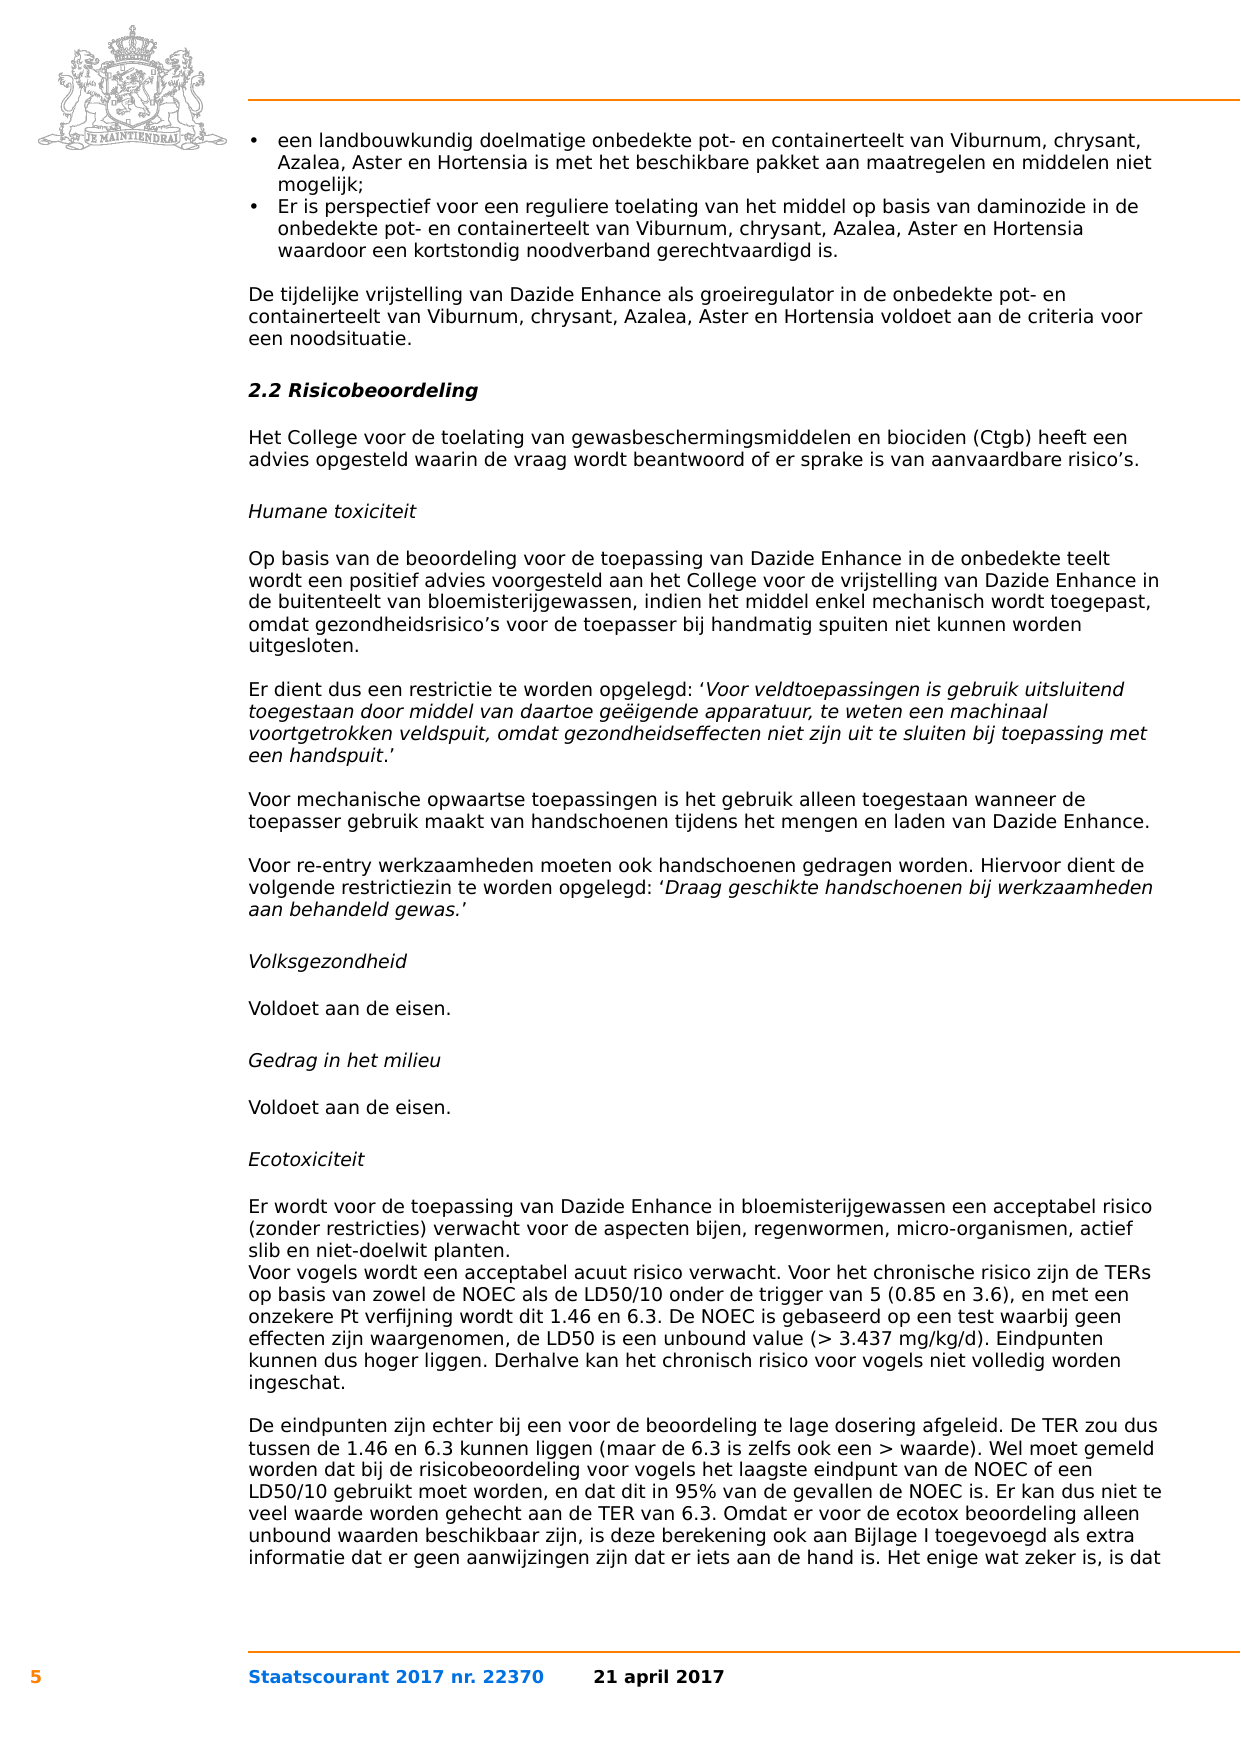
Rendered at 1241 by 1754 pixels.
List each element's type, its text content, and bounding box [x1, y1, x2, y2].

text De eindpunten zijn echter bij een voor de beoordeling te lage dosering afgeleid. De TER zou dus tussen de 1.46 en 6.3 kunnen liggen (maar de 6.3 is zelfs ook een > waarde). Wel moet gemeld worden dat bij de risicobeoordeling voor vogels het laagste eindpunt van de NOEC of een LD50/10 gebruikt moet worden, en dat dit in 95% van de gevallen de NOEC is. Er kan dus niet te veel waarde worden gehecht aan de TER van 6.3. Omdat er voor de ecotox beoordeling alleen unbound waarden beschikbaar zijn, is deze berekening ook aan Bijlage I toegevoegd als extra informatie dat er geen aanwijzingen zijn dat er iets aan de hand is. Het enige wat zeker is, is dat [248, 1415, 1163, 1569]
subtitle Ecotoxiciteit [248, 1149, 1163, 1171]
text Voor mechanische opwaartse toepassingen is het gebruik alleen toegestaan wanneer de toepasser gebruik maakt van handschoenen tijdens het mengen en laden van Dazide Enhance. [248, 789, 1163, 833]
subtitle Volksgezondheid [248, 951, 1163, 973]
text Voldoet aan de eisen. [248, 998, 1163, 1020]
text • een landbouwkundig doelmatige onbedekte pot- en containerteelt van Viburnum, chrysant, Azalea, Aster en Hortensia is met het beschikbare pakket aan maatregelen en middelen niet mogelijk; [248, 130, 1163, 196]
text • Er is perspectief voor een reguliere toelating van het middel op basis van daminozide in de onbedekte pot- en containerteelt van Viburnum, chrysant, Azalea, Aster en Hortensia waardoor een kortstondig noodverband gerechtvaardigd is. [248, 196, 1163, 262]
text Op basis van de beoordeling voor de toepassing van Dazide Enhance in de onbedekte teelt wordt een positief advies voorgesteld aan het College voor de vrijstelling van Dazide Enhance in de buitenteelt van bloemisterijgewassen, indien het middel enkel mechanisch wordt toegepast, omdat gezondheidsrisico’s voor de toepasser bij handmatig spuiten niet kunnen worden uitgesloten. [248, 547, 1163, 657]
picture [38, 25, 227, 150]
text Er dient dus een restrictie te worden opgelegd: ‘Voor veldtoepassingen is gebruik uitsluitend toegestaan door middel van daartoe geëigende apparatuur, te weten een machinaal voortgetrokken veldspuit, omdat gezondheidseffecten niet zijn uit te sluiten bij toepassing met een handspuit.’ [248, 679, 1163, 767]
text De tijdelijke vrijstelling van Dazide Enhance als groeiregulator in de onbedekte pot- en containerteelt van Viburnum, chrysant, Azalea, Aster en Hortensia voldoet aan de criteria voor een noodsituatie. [248, 284, 1163, 349]
text Het College voor de toelating van gewasbeschermingsmiddelen en biociden (Ctgb) heeft een advies opgesteld waarin de vraag wordt beantwoord of er sprake is van aanvaardbare risico’s. [248, 427, 1163, 471]
text Voor re-entry werkzaamheden moeten ook handschoenen gedragen worden. Hiervoor dient de volgende restrictiezin te worden opgelegd: ‘Draag geschikte handschoenen bij werkzaamheden aan behandeld gewas.’ [248, 855, 1163, 921]
text Voor vogels wordt een acceptabel acuut risico verwacht. Voor het chronische risico zijn de TERs op basis van zowel de NOEC als de LD50/10 onder de trigger van 5 (0.85 en 3.6), en met een onzekere Pt verfijning wordt dit 1.46 en 6.3. De NOEC is gebaseerd op een test waarbij geen effecten zijn waargenomen, de LD50 is een unbound value (> 3.437 mg/kg/d). Eindpunten kunnen dus hoger liggen. Derhalve kan het chronisch risico voor vogels niet volledig worden ingeschat. [248, 1262, 1163, 1393]
subtitle Humane toxiciteit [248, 501, 1163, 522]
subtitle Gedrag in het milieu [248, 1050, 1163, 1072]
subtitle 2.2 Risicobeoordeling [248, 379, 1163, 402]
text Er wordt voor de toepassing van Dazide Enhance in bloemisterijgewassen een acceptabel risico (zonder restricties) verwacht voor de aspecten bijen, regenwormen, micro-organismen, actief slib en niet-doelwit planten. [248, 1196, 1163, 1262]
text Voldoet aan de eisen. [248, 1097, 1163, 1119]
